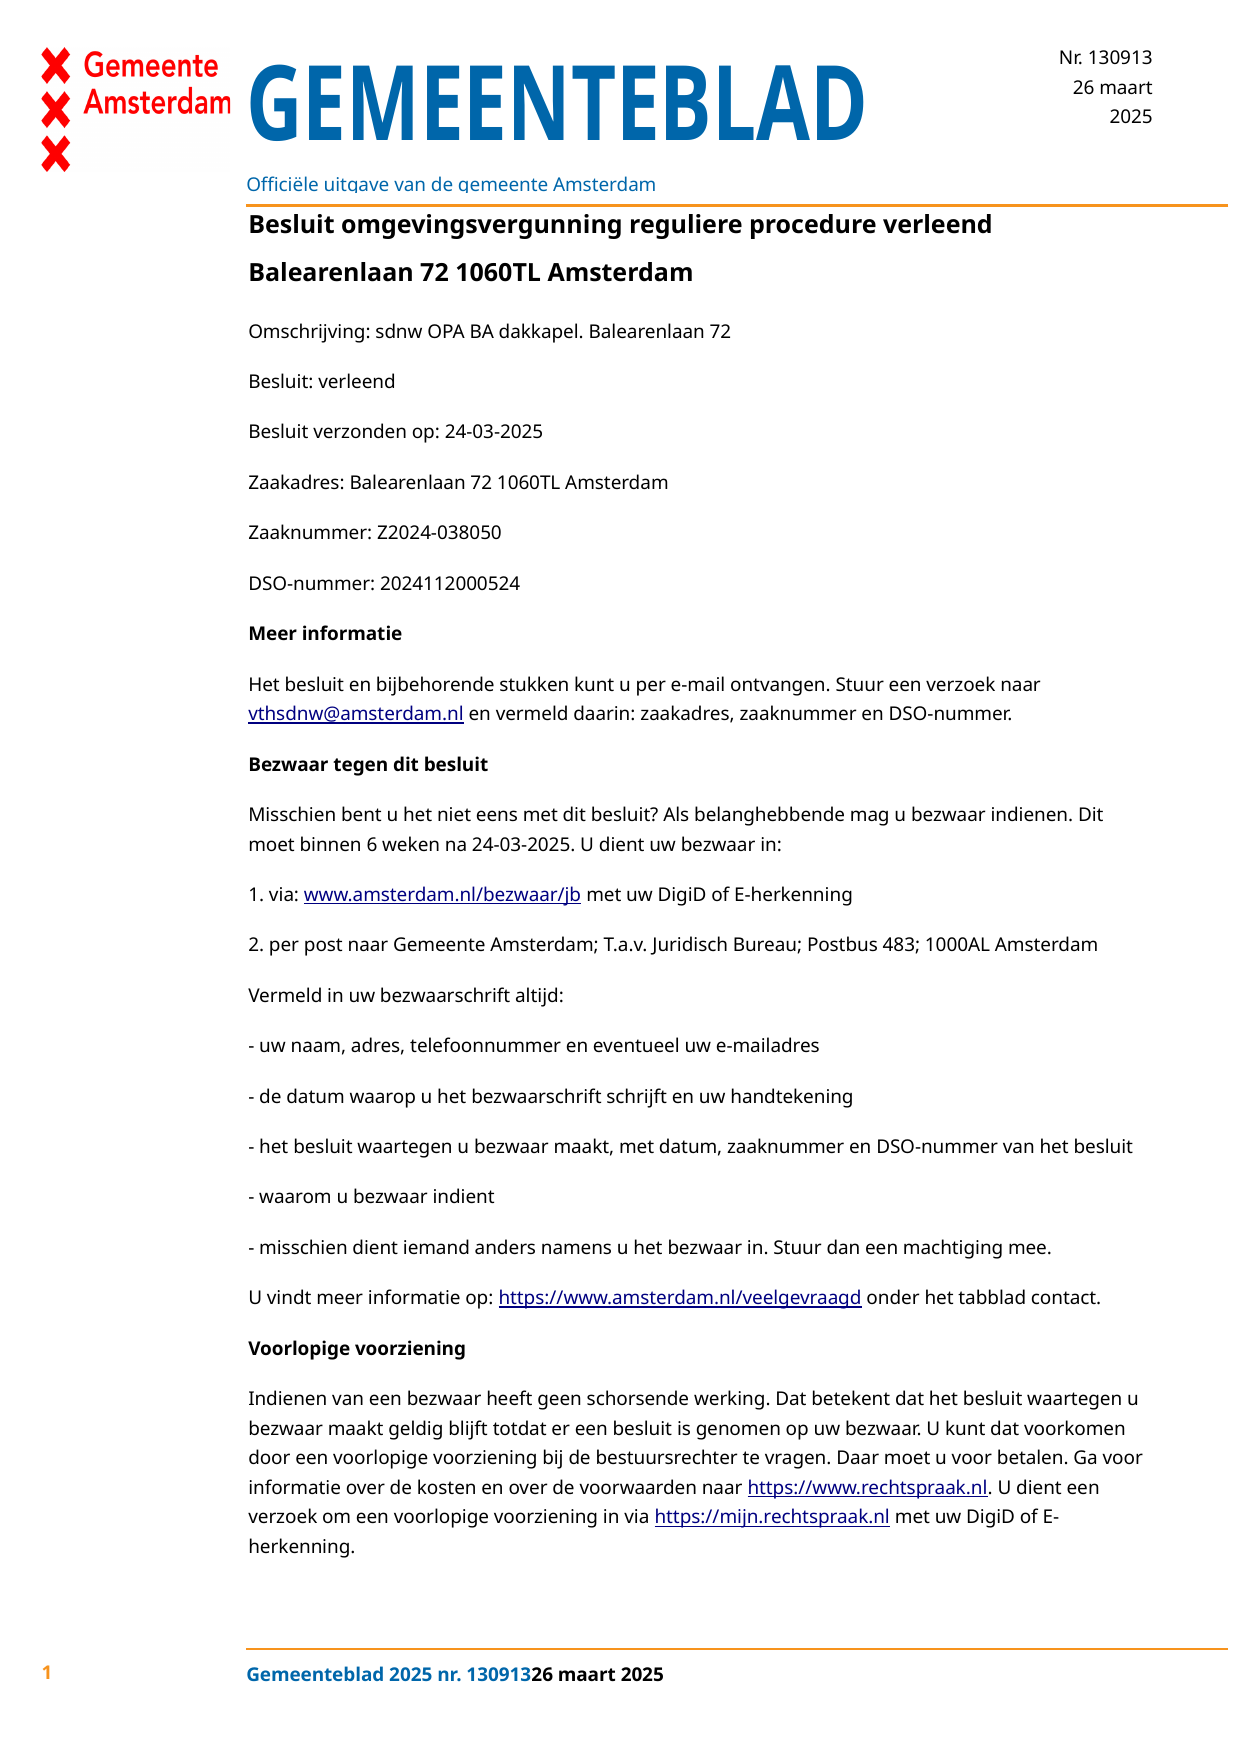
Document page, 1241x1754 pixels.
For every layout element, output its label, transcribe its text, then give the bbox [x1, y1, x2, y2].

text Indienen van een bezwaar heeft geen schorsende werking. Dat betekent dat het besluit waartegen u bezwaar maakt geldig blijft totdat er een besluit is genomen op uw bezwaar. U kunt dat voorkomen door een voorlopige voorziening bij de bestuursrechter te vragen. Daar moet u voor betalen. Ga voor informatie over de kosten en over de voorwaarden naar https://www.rechtspraak.nl. U dient een verzoek om een voorlopige voorziening in via https://mijn.rechtspraak.nl met uw DigiD of E-herkenning. [248, 1385, 1152, 1559]
text Omschrijving: sdnw OPA BA dakkapel. Balearenlaan 72 [248, 318, 1152, 344]
text - de datum waarop u het bezwaarschrift schrijft en uw handtekening [248, 1083, 1152, 1109]
text Zaakadres: Balearenlaan 72 1060TL Amsterdam [248, 469, 1152, 495]
text - waarom u bezwaar indient [248, 1184, 1152, 1209]
text Besluit omgevingsvergunning reguliere procedure verleend Balearenlaan 72 1060TL Amsterdam [248, 207, 1152, 288]
text - het besluit waartegen u bezwaar maakt, met datum, zaaknummer en DSO-nummer van het besluit [248, 1133, 1152, 1159]
text DSO-nummer: 2024112000524 [248, 570, 1152, 596]
text 2. per post naar Gemeente Amsterdam; T.a.v. Juridisch Bureau; Postbus 483; 1000AL Amsterdam [248, 932, 1152, 957]
text U vindt meer informatie op: https://www.amsterdam.nl/veelgevraagd onder het tabblad contact. [248, 1284, 1152, 1310]
picture [41, 47, 231, 172]
text Misschien bent u het niet eens met dit besluit? Als belanghebbende mag u bezwaar indienen. Dit moet binnen 6 weken na 24-03-2025. U dient uw bezwaar in: [248, 801, 1152, 857]
text Besluit: verleend [248, 368, 1152, 394]
text Meer informatie [248, 620, 1152, 646]
text - uw naam, adres, telefoonnummer en eventueel uw e-mailadres [248, 1032, 1152, 1058]
text Bezwaar tegen dit besluit [248, 751, 1152, 777]
text 1. via: www.amsterdam.nl/bezwaar/jb met uw DigiD of E-herkenning [248, 881, 1152, 907]
text - misschien dient iemand anders namens u het bezwaar in. Stuur dan een machtiging mee. [248, 1234, 1152, 1260]
text Voorlopige voorziening [248, 1335, 1152, 1361]
text Besluit verzonden op: 24-03-2025 [248, 419, 1152, 444]
text Vermeld in uw bezwaarschrift altijd: [248, 982, 1152, 1008]
text Het besluit en bijbehorende stukken kunt u per e-mail ontvangen. Stuur een verzoek naar vthsdnw@amsterdam.nl en vermeld daarin: zaakadres, zaaknummer en DSO-nummer. [248, 671, 1152, 726]
text Zaaknummer: Z2024-038050 [248, 519, 1152, 545]
